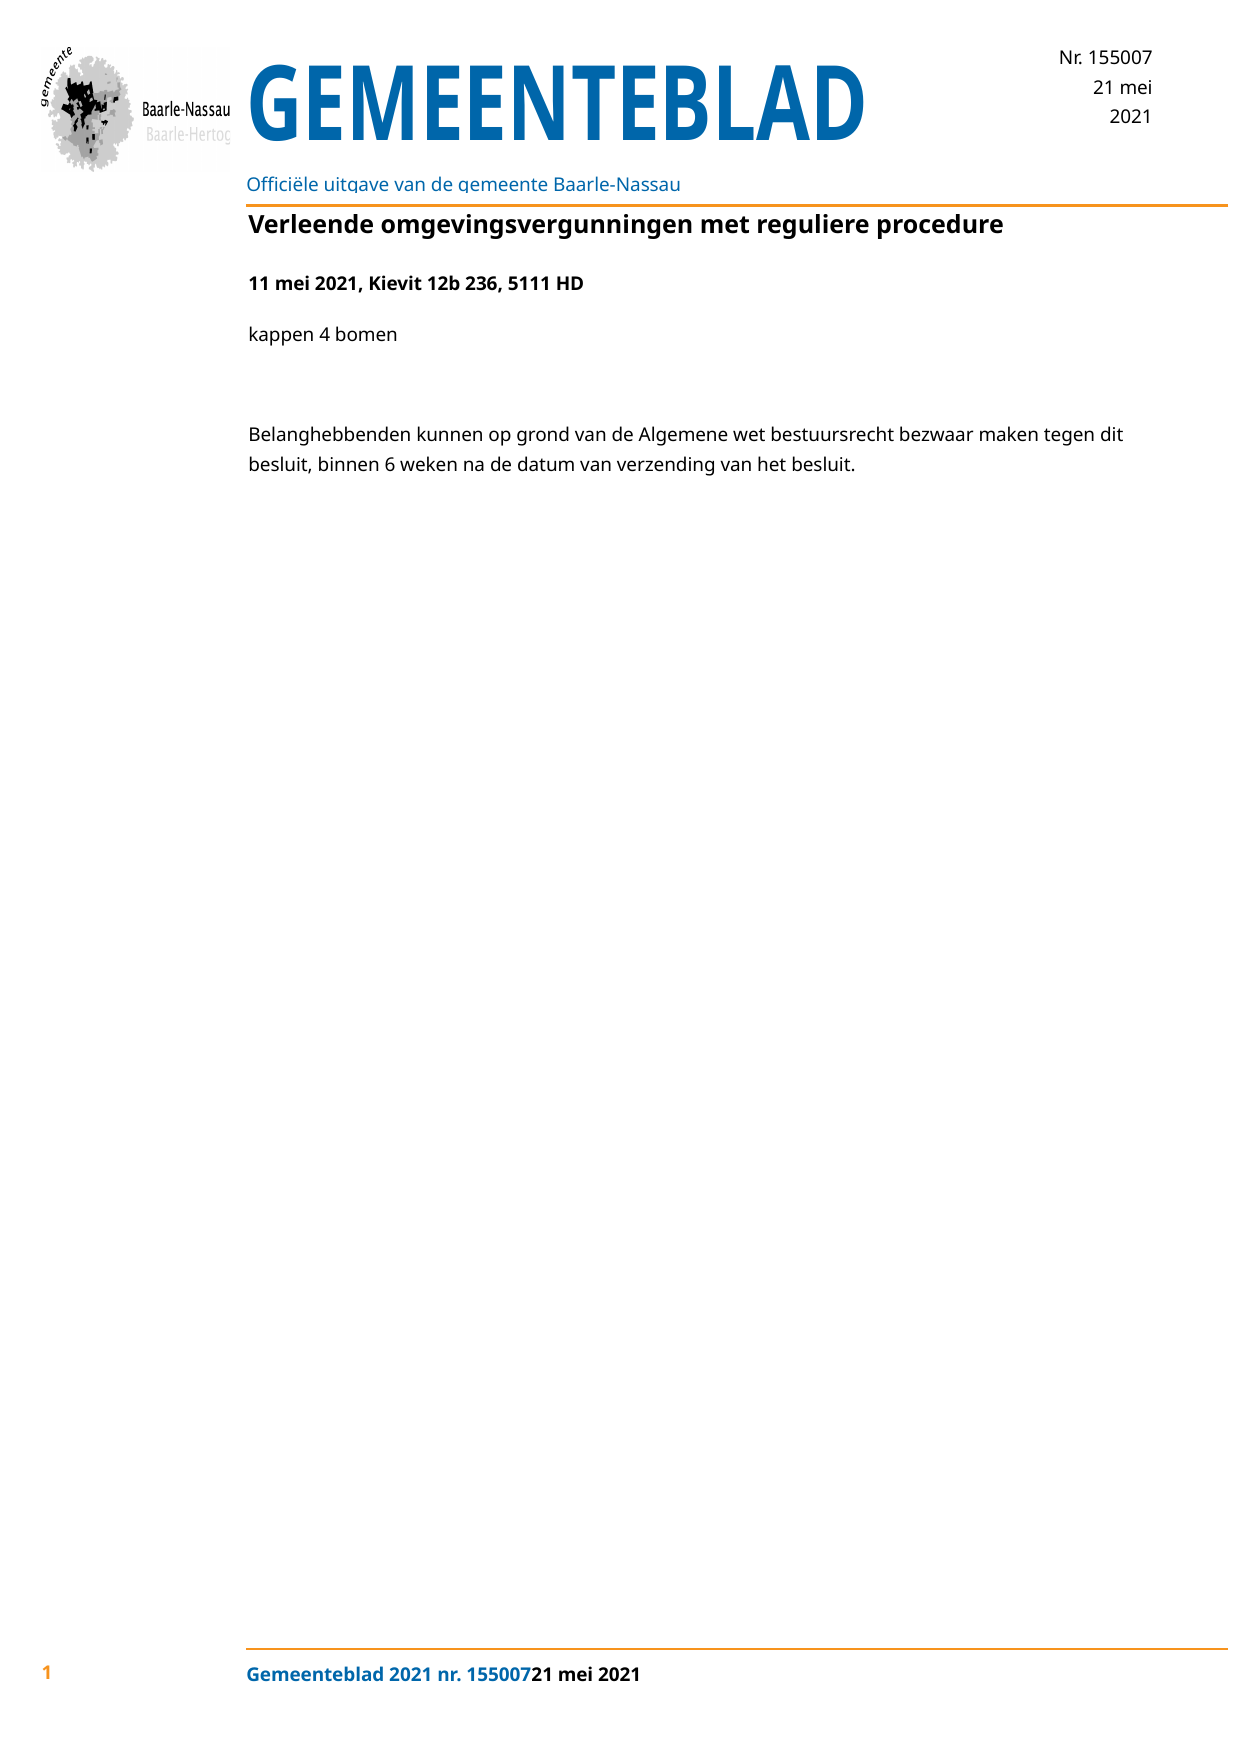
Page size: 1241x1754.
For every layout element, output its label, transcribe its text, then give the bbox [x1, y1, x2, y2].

text Belanghebbenden kunnen op grond van de Algemene wet bestuursrecht bezwaar maken tegen dit besluit, binnen 6 weken na de datum van verzending van het besluit. [248, 422, 1152, 477]
text 11 mei 2021, Kievit 12b 236, 5111 HD [248, 270, 1152, 296]
picture [41, 47, 231, 172]
text Verleende omgevingsvergunningen met reguliere procedure [248, 207, 1152, 241]
text kappen 4 bomen [248, 321, 1152, 346]
